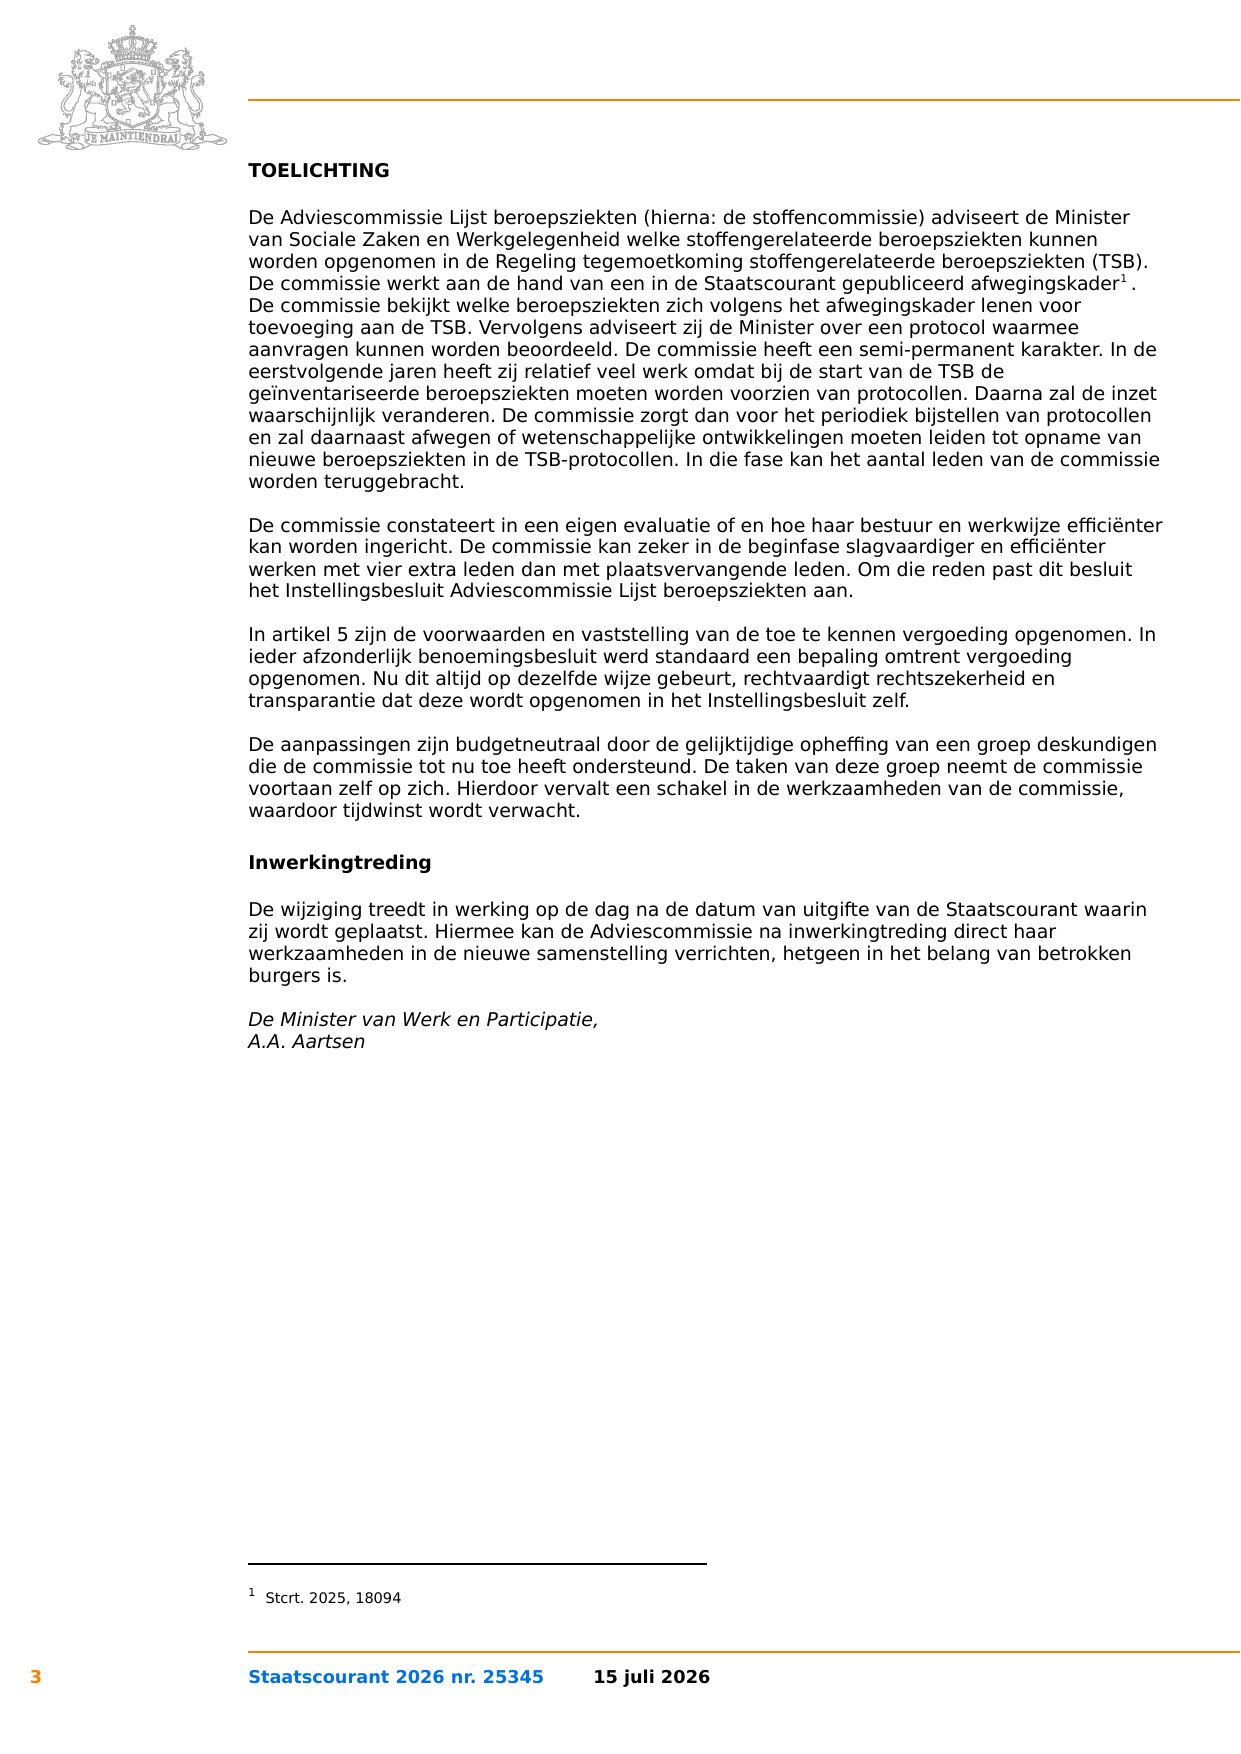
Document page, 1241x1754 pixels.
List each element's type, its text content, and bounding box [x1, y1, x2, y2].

text De commissie constateert in een eigen evaluatie of en hoe haar bestuur en werkwijze efficiënter kan worden ingericht. De commissie kan zeker in de beginfase slagvaardiger en efficiënter werken met vier extra leden dan met plaatsvervangende leden. Om die reden past dit besluit het Instellingsbesluit Adviescommissie Lijst beroepsziekten aan. [248, 514, 1163, 602]
text Stcrt. 2025, 18094 [248, 1586, 1163, 1608]
text De Minister van Werk en Participatie, A.A. Aartsen [248, 1009, 1163, 1053]
subtitle Inwerkingtreding [248, 852, 1163, 874]
text De Adviescommissie Lijst beroepsziekten (hierna: de stoffencommissie) adviseert de Minister van Sociale Zaken en Werkgelegenheid welke stoffengerelateerde beroepsziekten kunnen worden opgenomen in de Regeling tegemoetkoming stoffengerelateerde beroepsziekten (TSB). De commissie werkt aan de hand van een in de Staatscourant gepubliceerd afwegingskader. De commissie bekijkt welke beroepsziekten zich volgens het afwegingskader lenen voor toevoeging aan de TSB. Vervolgens adviseert zij de Minister over een protocol waarmee aanvragen kunnen worden beoordeeld. De commissie heeft een semi-permanent karakter. In de eerstvolgende jaren heeft zij relatief veel werk omdat bij de start van de TSB de geïnventariseerde beroepsziekten moeten worden voorzien van protocollen. Daarna zal de inzet waarschijnlijk veranderen. De commissie zorgt dan voor het periodiek bijstellen van protocollen en zal daarnaast afwegen of wetenschappelijke ontwikkelingen moeten leiden tot opname van nieuwe beroepsziekten in de TSB-protocollen. In die fase kan het aantal leden van de commissie worden teruggebracht. [248, 207, 1163, 493]
text In artikel 5 zijn de voorwaarden en vaststelling van de toe te kennen vergoeding opgenomen. In ieder afzonderlijk benoemingsbesluit werd standaard een bepaling omtrent vergoeding opgenomen. Nu dit altijd op dezelfde wijze gebeurt, rechtvaardigt rechtszekerheid en transparantie dat deze wordt opgenomen in het Instellingsbesluit zelf. [248, 624, 1163, 712]
picture [38, 25, 227, 150]
text De aanpassingen zijn budgetneutraal door de gelijktijdige opheffing van een groep deskundigen die de commissie tot nu toe heeft ondersteund. De taken van deze groep neemt de commissie voortaan zelf op zich. Hierdoor vervalt een schakel in de werkzaamheden van de commissie, waardoor tijdwinst wordt verwacht. [248, 734, 1163, 822]
text De wijziging treedt in werking op de dag na de datum van uitgifte van de Staatscourant waarin zij wordt geplaatst. Hiermee kan de Adviescommissie na inwerkingtreding direct haar werkzaamheden in de nieuwe samenstelling verrichten, hetgeen in het belang van betrokken burgers is. [248, 899, 1163, 987]
subtitle TOELICHTING [248, 160, 1163, 182]
